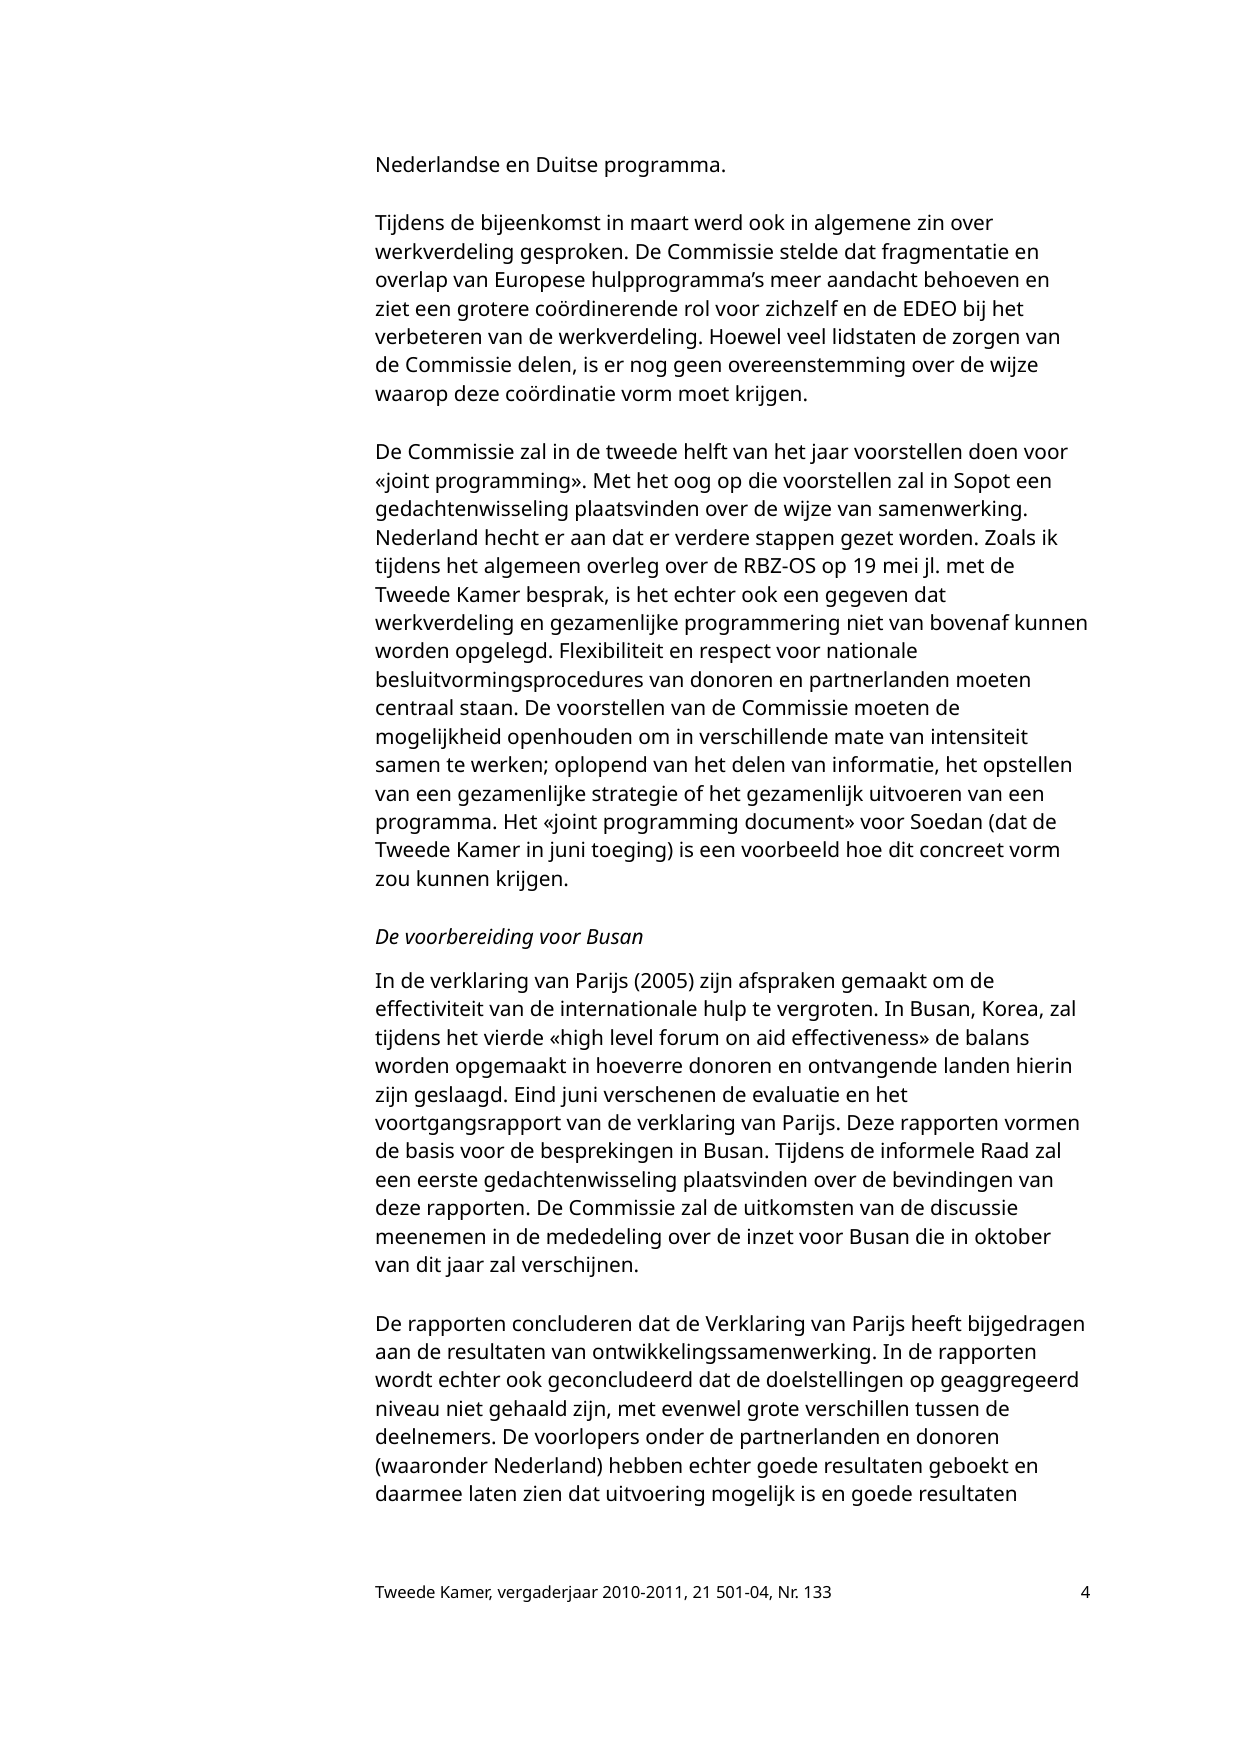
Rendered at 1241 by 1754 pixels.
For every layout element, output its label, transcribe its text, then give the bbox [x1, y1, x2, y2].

text De rapporten concluderen dat de Verklaring van Parijs heeft bijgedragen aan de resultaten van ontwikkelingssamenwerking. In de rapporten wordt echter ook geconcludeerd dat de doelstellingen op geaggregeerd niveau niet gehaald zijn, met evenwel grote verschillen tussen de deelnemers. De voorlopers onder de partnerlanden en donoren (waaronder Nederland) hebben echter goede resultaten geboekt en daarmee laten zien dat uitvoering mogelijk is en goede resultaten [375, 1309, 1090, 1508]
text In de verklaring van Parijs (2005) zijn afspraken gemaakt om de effectiviteit van de internationale hulp te vergroten. In Busan, Korea, zal tijdens het vierde «high level forum on aid effectiveness» de balans worden opgemaakt in hoeverre donoren en ontvangende landen hierin zijn geslaagd. Eind juni verschenen de evaluatie en het voortgangsrapport van de verklaring van Parijs. Deze rapporten vormen de basis voor de besprekingen in Busan. Tijdens de informele Raad zal een eerste gedachtenwisseling plaatsvinden over de bevindingen van deze rapporten. De Commissie zal de uitkomsten van de discussie meenemen in de mededeling over de inzet voor Busan die in oktober van dit jaar zal verschijnen. [375, 966, 1090, 1279]
text Tijdens de bijeenkomst in maart werd ook in algemene zin over werkverdeling gesproken. De Commissie stelde dat fragmentatie en overlap van Europese hulpprogramma’s meer aandacht behoeven en ziet een grotere coördinerende rol voor zichzelf en de EDEO bij het verbeteren van de werkverdeling. Hoewel veel lidstaten de zorgen van de Commissie delen, is er nog geen overeenstemming over de wijze waarop deze coördinatie vorm moet krijgen. [375, 208, 1090, 407]
text Nederlandse en Duitse programma. [375, 150, 1090, 178]
text De Commissie zal in de tweede helft van het jaar voorstellen doen voor «joint programming». Met het oog op die voorstellen zal in Sopot een gedachtenwisseling plaatsvinden over de wijze van samenwerking. Nederland hecht er aan dat er verdere stappen gezet worden. Zoals ik tijdens het algemeen overleg over de RBZ-OS op 19 mei jl. met de Tweede Kamer besprak, is het echter ook een gegeven dat werkverdeling en gezamenlijke programmering niet van bovenaf kunnen worden opgelegd. Flexibiliteit en respect voor nationale besluitvormingsprocedures van donoren en partnerlanden moeten centraal staan. De voorstellen van de Commissie moeten de mogelijkheid openhouden om in verschillende mate van intensiteit samen te werken; oplopend van het delen van informatie, het opstellen van een gezamenlijke strategie of het gezamenlijk uitvoeren van een programma. Het «joint programming document» voor Soedan (dat de Tweede Kamer in juni toeging) is een voorbeeld hoe dit concreet vorm zou kunnen krijgen. [375, 437, 1090, 892]
text De voorbereiding voor Busan [375, 922, 1090, 951]
